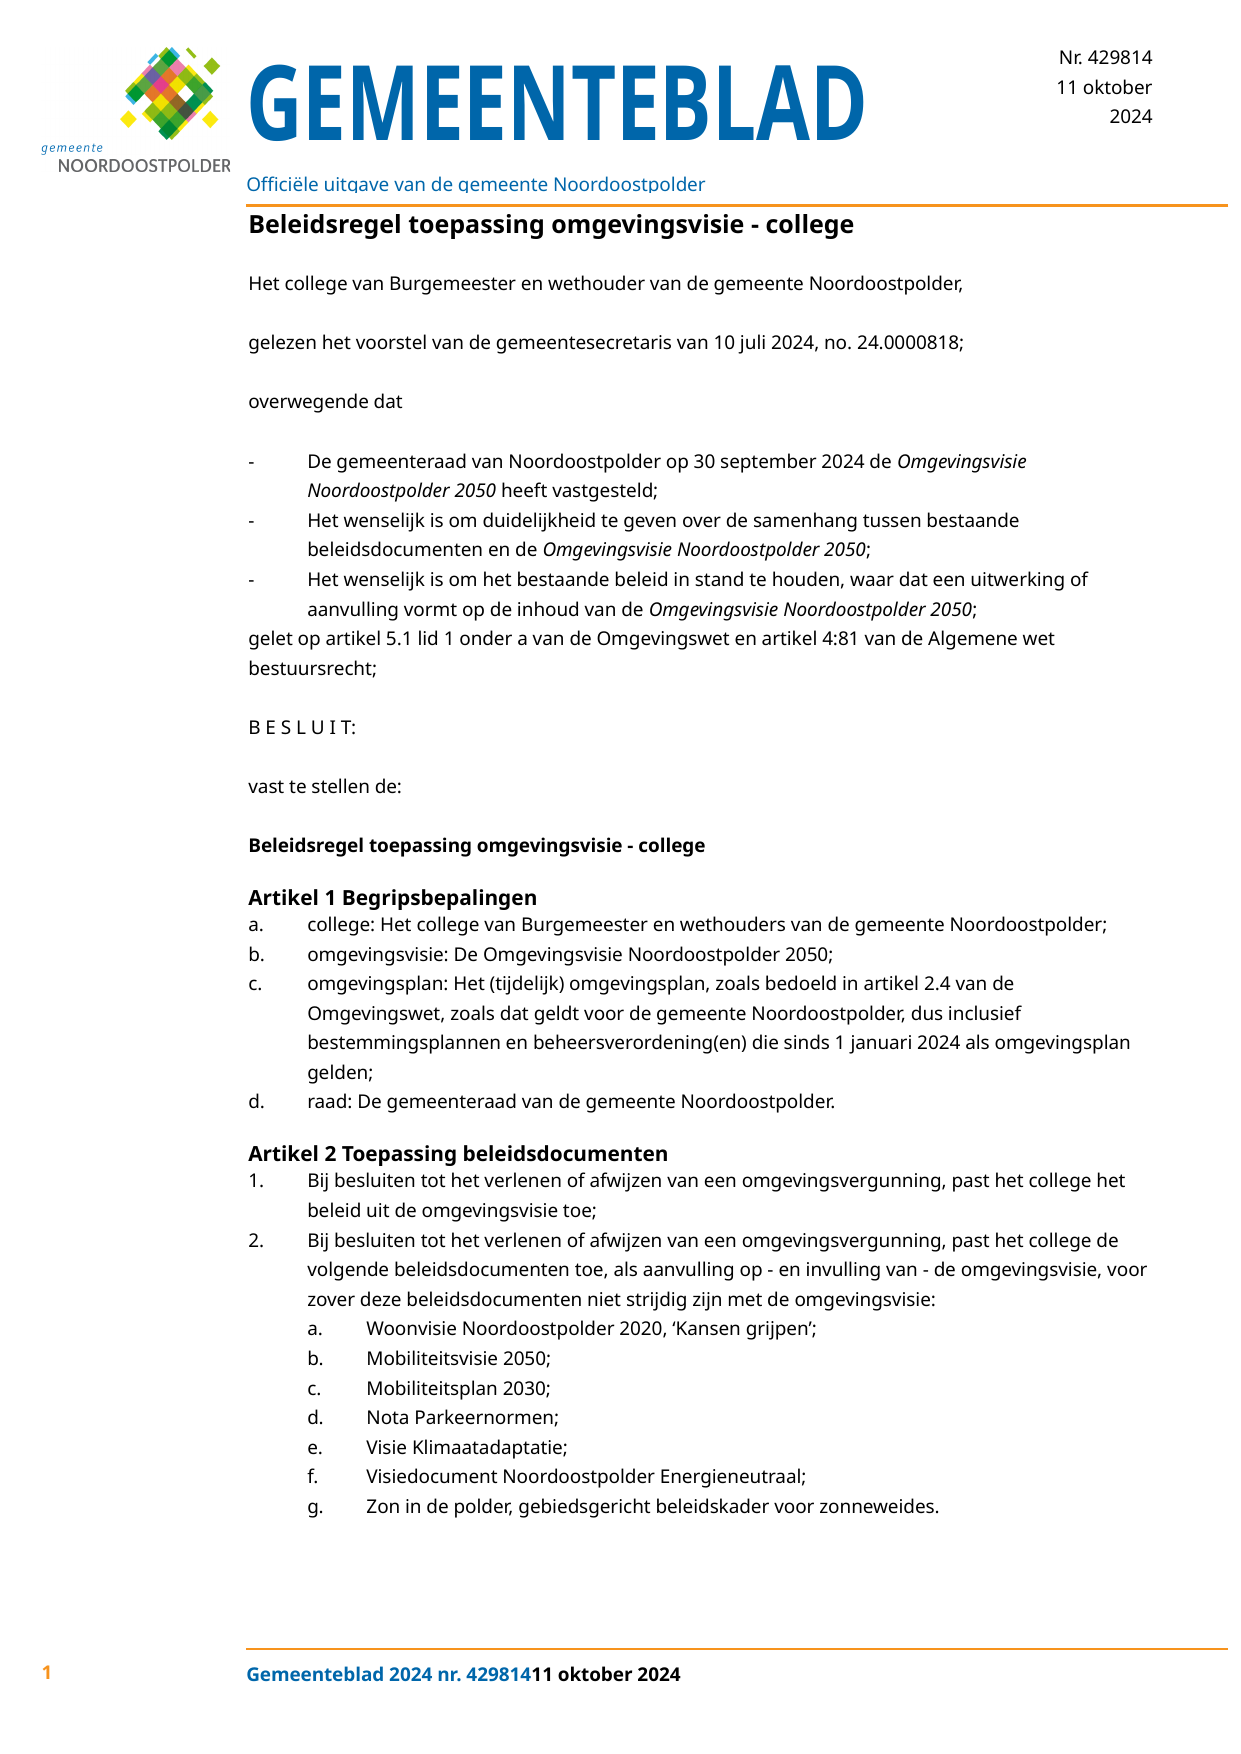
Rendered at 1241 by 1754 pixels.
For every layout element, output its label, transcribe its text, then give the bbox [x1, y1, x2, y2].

text Beleidsregel toepassing omgevingsvisie - college [248, 832, 1152, 858]
list Het wenselijk is om duidelijkheid te geven over de samenhang tussen bestaande beleidsdocumenten en de Omgevingsvisie Noordoostpolder 2050; [248, 507, 1152, 562]
text overwegende dat [248, 389, 1152, 414]
list Visiedocument Noordoostpolder Energieneutraal; [307, 1463, 1152, 1489]
list Mobiliteitsvisie 2050; [307, 1345, 1152, 1371]
text Artikel 2 Toepassing beleidsdocumenten [248, 1139, 1152, 1168]
list raad: De gemeenteraad van de gemeente Noordoostpolder. [248, 1089, 1152, 1114]
list college: Het college van Burgemeester en wethouders van de gemeente Noordoostpolder; [248, 911, 1152, 937]
text Beleidsregel toepassing omgevingsvisie - college [248, 207, 1152, 241]
text Het college van Burgemeester en wethouder van de gemeente Noordoostpolder, [248, 270, 1152, 296]
list Woonvisie Noordoostpolder 2020, ‘Kansen grijpen’; [307, 1316, 1152, 1341]
list Bij besluiten tot het verlenen of afwijzen van een omgevingsvergunning, past het college het beleid uit de omgevingsvisie toe; [248, 1168, 1152, 1223]
list Nota Parkeernormen; [307, 1404, 1152, 1430]
text gelet op artikel 5.1 lid 1 onder a van de Omgevingswet en artikel 4:81 van de Algemene wet bestuursrecht; [248, 625, 1152, 681]
text vast te stellen de: [248, 773, 1152, 799]
text Artikel 1 Begripsbepalingen [248, 883, 1152, 911]
list Zon in de polder, gebiedsgericht beleidskader voor zonneweides. [307, 1493, 1152, 1519]
picture [41, 47, 231, 172]
text B E S L U I T: [248, 714, 1152, 740]
list omgevingsvisie: De Omgevingsvisie Noordoostpolder 2050; [248, 941, 1152, 967]
list Mobiliteitsplan 2030; [307, 1375, 1152, 1400]
list Visie Klimaatadaptatie; [307, 1434, 1152, 1459]
list De gemeenteraad van Noordoostpolder op 30 september 2024 de Omgevingsvisie Noordoostpolder 2050 heeft vastgesteld; [248, 448, 1152, 503]
text gelezen het voorstel van de gemeentesecretaris van 10 juli 2024, no. 24.0000818; [248, 329, 1152, 355]
list Het wenselijk is om het bestaande beleid in stand te houden, waar dat een uitwerking of aanvulling vormt op de inhoud van de Omgevingsvisie Noordoostpolder 2050; [248, 566, 1152, 621]
list Bij besluiten tot het verlenen of afwijzen van een omgevingsvergunning, past het college de volgende beleidsdocumenten toe, als aanvulling op - en invulling van - de omgevingsvisie, voor zover deze beleidsdocumenten niet strijdig zijn met de omgevingsvisie: [248, 1227, 1152, 1312]
list omgevingsplan: Het (tijdelijk) omgevingsplan, zoals bedoeld in artikel 2.4 van de Omgevingswet, zoals dat geldt voor de gemeente Noordoostpolder, dus inclusief bestemmingsplannen en beheersverordening(en) die sinds 1 januari 2024 als omgevingsplan gelden; [248, 970, 1152, 1085]
